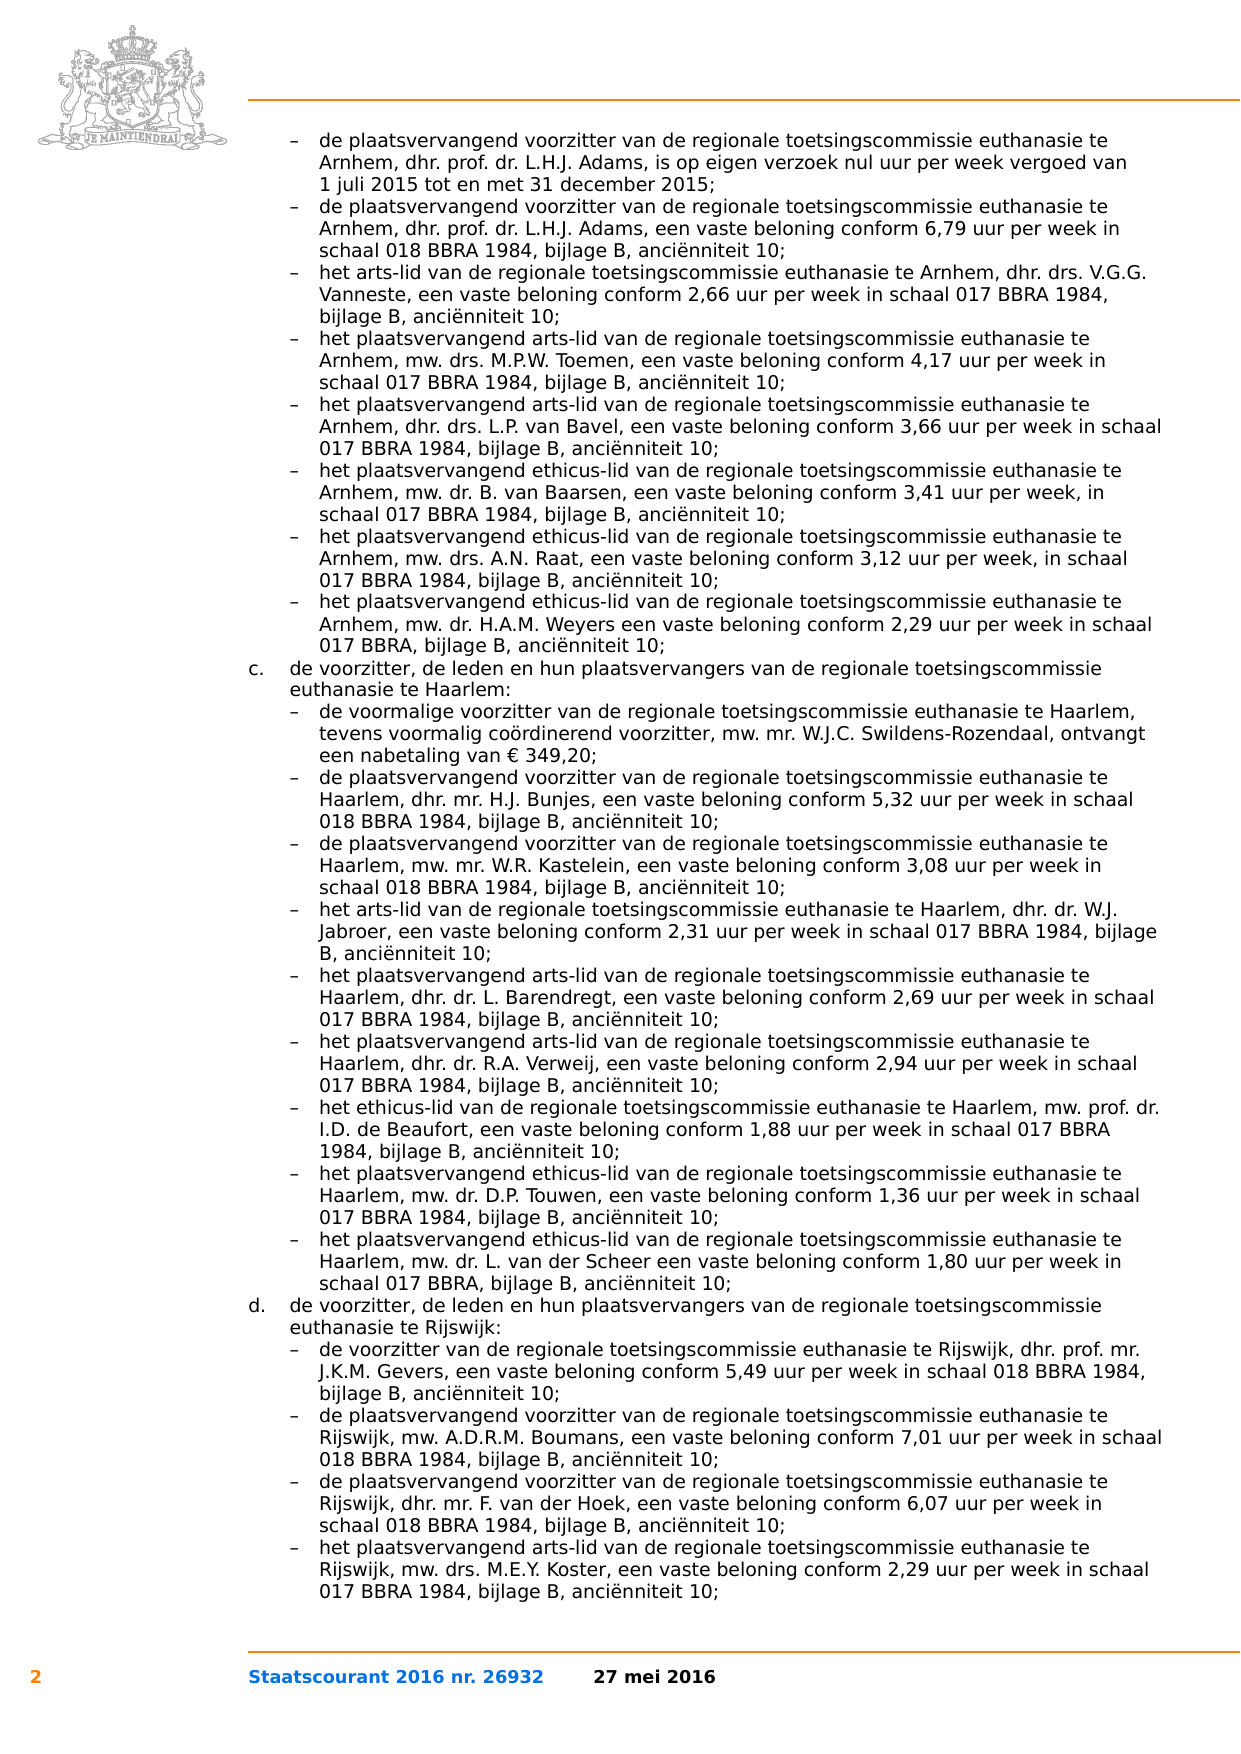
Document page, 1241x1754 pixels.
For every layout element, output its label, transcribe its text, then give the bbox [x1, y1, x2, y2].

text – het plaatsvervangend arts-lid van de regionale toetsingscommissie euthanasie te Haarlem, dhr. dr. L. Barendregt, een vaste beloning conform 2,69 uur per week in schaal 017 BBRA 1984, bijlage B, anciënniteit 10; [289, 965, 1163, 1031]
text – het plaatsvervangend arts-lid van de regionale toetsingscommissie euthanasie te Rijswijk, mw. drs. M.E.Y. Koster, een vaste beloning conform 2,29 uur per week in schaal 017 BBRA 1984, bijlage B, anciënniteit 10; [289, 1537, 1163, 1602]
text d. de voorzitter, de leden en hun plaatsvervangers van de regionale toetsingscommissie euthanasie te Rijswijk: [248, 1295, 1163, 1339]
text – het plaatsvervangend ethicus-lid van de regionale toetsingscommissie euthanasie te Arnhem, mw. dr. H.A.M. Weyers een vaste beloning conform 2,29 uur per week in schaal 017 BBRA, bijlage B, anciënniteit 10; [289, 591, 1163, 657]
text – de plaatsvervangend voorzitter van de regionale toetsingscommissie euthanasie te Rijswijk, mw. A.D.R.M. Boumans, een vaste beloning conform 7,01 uur per week in schaal 018 BBRA 1984, bijlage B, anciënniteit 10; [289, 1405, 1163, 1471]
text c. de voorzitter, de leden en hun plaatsvervangers van de regionale toetsingscommissie euthanasie te Haarlem: [248, 657, 1163, 701]
text – de plaatsvervangend voorzitter van de regionale toetsingscommissie euthanasie te Rijswijk, dhr. mr. F. van der Hoek, een vaste beloning conform 6,07 uur per week in schaal 018 BBRA 1984, bijlage B, anciënniteit 10; [289, 1471, 1163, 1537]
text – het plaatsvervangend arts-lid van de regionale toetsingscommissie euthanasie te Arnhem, mw. drs. M.P.W. Toemen, een vaste beloning conform 4,17 uur per week in schaal 017 BBRA 1984, bijlage B, anciënniteit 10; [289, 328, 1163, 394]
picture [38, 25, 227, 150]
text – het plaatsvervangend ethicus-lid van de regionale toetsingscommissie euthanasie te Haarlem, mw. dr. D.P. Touwen, een vaste beloning conform 1,36 uur per week in schaal 017 BBRA 1984, bijlage B, anciënniteit 10; [289, 1163, 1163, 1229]
text – het arts-lid van de regionale toetsingscommissie euthanasie te Arnhem, dhr. drs. V.G.G. Vanneste, een vaste beloning conform 2,66 uur per week in schaal 017 BBRA 1984, bijlage B, anciënniteit 10; [289, 262, 1163, 328]
text – het plaatsvervangend ethicus-lid van de regionale toetsingscommissie euthanasie te Arnhem, mw. dr. B. van Baarsen, een vaste beloning conform 3,41 uur per week, in schaal 017 BBRA 1984, bijlage B, anciënniteit 10; [289, 459, 1163, 526]
text – het plaatsvervangend arts-lid van de regionale toetsingscommissie euthanasie te Arnhem, dhr. drs. L.P. van Bavel, een vaste beloning conform 3,66 uur per week in schaal 017 BBRA 1984, bijlage B, anciënniteit 10; [289, 394, 1163, 459]
text – het plaatsvervangend ethicus-lid van de regionale toetsingscommissie euthanasie te Haarlem, mw. dr. L. van der Scheer een vaste beloning conform 1,80 uur per week in schaal 017 BBRA, bijlage B, anciënniteit 10; [289, 1229, 1163, 1295]
text – het arts-lid van de regionale toetsingscommissie euthanasie te Haarlem, dhr. dr. W.J. Jabroer, een vaste beloning conform 2,31 uur per week in schaal 017 BBRA 1984, bijlage B, anciënniteit 10; [289, 899, 1163, 965]
text – de plaatsvervangend voorzitter van de regionale toetsingscommissie euthanasie te Haarlem, mw. mr. W.R. Kastelein, een vaste beloning conform 3,08 uur per week in schaal 018 BBRA 1984, bijlage B, anciënniteit 10; [289, 833, 1163, 899]
text – de voormalige voorzitter van de regionale toetsingscommissie euthanasie te Haarlem, tevens voormalig coördinerend voorzitter, mw. mr. W.J.C. Swildens-Rozendaal, ontvangt een nabetaling van € 349,20; [289, 701, 1163, 767]
text – het ethicus-lid van de regionale toetsingscommissie euthanasie te Haarlem, mw. prof. dr. I.D. de Beaufort, een vaste beloning conform 1,88 uur per week in schaal 017 BBRA 1984, bijlage B, anciënniteit 10; [289, 1097, 1163, 1163]
text – de plaatsvervangend voorzitter van de regionale toetsingscommissie euthanasie te Haarlem, dhr. mr. H.J. Bunjes, een vaste beloning conform 5,32 uur per week in schaal 018 BBRA 1984, bijlage B, anciënniteit 10; [289, 767, 1163, 833]
text – de plaatsvervangend voorzitter van de regionale toetsingscommissie euthanasie te Arnhem, dhr. prof. dr. L.H.J. Adams, is op eigen verzoek nul uur per week vergoed van 1 juli 2015 tot en met 31 december 2015; [289, 130, 1163, 196]
text – de plaatsvervangend voorzitter van de regionale toetsingscommissie euthanasie te Arnhem, dhr. prof. dr. L.H.J. Adams, een vaste beloning conform 6,79 uur per week in schaal 018 BBRA 1984, bijlage B, anciënniteit 10; [289, 196, 1163, 262]
text – het plaatsvervangend arts-lid van de regionale toetsingscommissie euthanasie te Haarlem, dhr. dr. R.A. Verweij, een vaste beloning conform 2,94 uur per week in schaal 017 BBRA 1984, bijlage B, anciënniteit 10; [289, 1031, 1163, 1097]
text – de voorzitter van de regionale toetsingscommissie euthanasie te Rijswijk, dhr. prof. mr. J.K.M. Gevers, een vaste beloning conform 5,49 uur per week in schaal 018 BBRA 1984, bijlage B, anciënniteit 10; [289, 1339, 1163, 1405]
text – het plaatsvervangend ethicus-lid van de regionale toetsingscommissie euthanasie te Arnhem, mw. drs. A.N. Raat, een vaste beloning conform 3,12 uur per week, in schaal 017 BBRA 1984, bijlage B, anciënniteit 10; [289, 526, 1163, 591]
